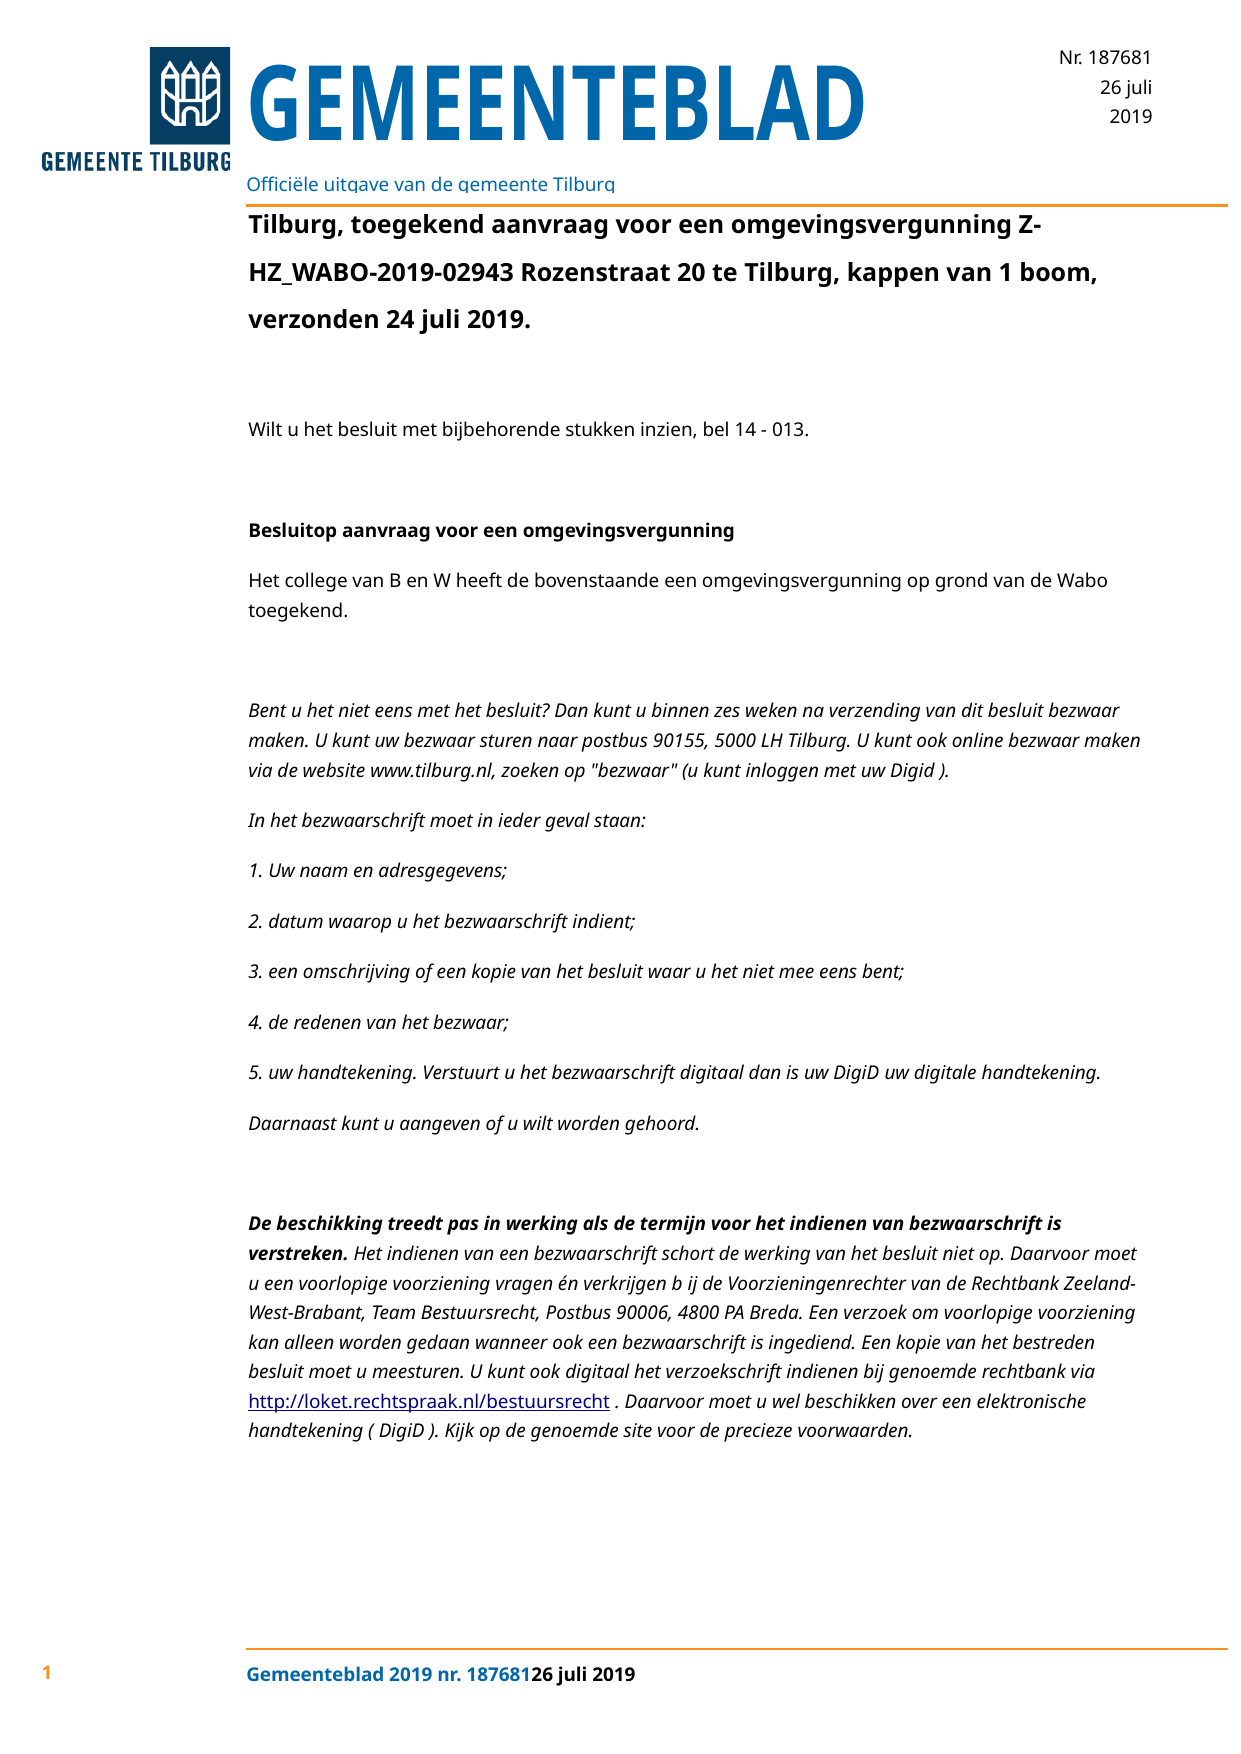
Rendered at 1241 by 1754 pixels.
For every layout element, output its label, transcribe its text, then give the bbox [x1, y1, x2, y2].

text 5. uw handtekening. Verstuurt u het bezwaarschrift digitaal dan is uw DigiD uw digitale handtekening. [248, 1059, 1152, 1085]
text Besluitop aanvraag voor een omgevingsvergunning [248, 517, 1152, 542]
text 4. de redenen van het bezwaar; [248, 1009, 1152, 1034]
picture [41, 47, 231, 172]
text 2. datum waarop u het bezwaarschrift indient; [248, 908, 1152, 934]
text De beschikking treedt pas in werking als de termijn voor het indienen van bezwaarschrift is verstreken. Het indienen van een bezwaarschrift schort de werking van het besluit niet op. Daarvoor moet u een voorlopige voorziening vragen én verkrijgen b ij de Voorzieningenrechter van de Rechtbank Zeeland-West-Brabant, Team Bestuursrecht, Postbus 90006, 4800 PA Breda. Een verzoek om voorlopige voorziening kan alleen worden gedaan wanneer ook een bezwaarschrift is ingediend. Een kopie van het bestreden besluit moet u meesturen. U kunt ook digitaal het verzoekschrift indienen bij genoemde rechtbank via http://loket.rechtspraak.nl/bestuursrecht . Daarvoor moet u wel beschikken over een elektronische handtekening ( DigiD ). Kijk op de genoemde site voor de precieze voorwaarden. [248, 1211, 1152, 1443]
text In het bezwaarschrift moet in ieder geval staan: [248, 807, 1152, 833]
text 3. een omschrijving of een kopie van het besluit waar u het niet mee eens bent; [248, 958, 1152, 984]
text Het college van B en W heeft de bovenstaande een omgevingsvergunning op grond van de Wabo toegekend. [248, 567, 1152, 622]
text Wilt u het besluit met bijbehorende stukken inzien, bel 14 - 013. [248, 416, 1152, 442]
text Tilburg, toegekend aanvraag voor een omgevingsvergunning Z-HZ_WABO-2019-02943 Rozenstraat 20 te Tilburg, kappen van 1 boom, verzonden 24 juli 2019. [248, 207, 1152, 336]
text 1. Uw naam en adresgegevens; [248, 858, 1152, 883]
text Bent u het niet eens met het besluit? Dan kunt u binnen zes weken na verzending van dit besluit bezwaar maken. U kunt uw bezwaar sturen naar postbus 90155, 5000 LH Tilburg. U kunt ook online bezwaar maken via de website www.tilburg.nl, zoeken op "bezwaar" (u kunt inloggen met uw Digid ). [248, 698, 1152, 782]
text Daarnaast kunt u aangeven of u wilt worden gehoord. [248, 1110, 1152, 1135]
